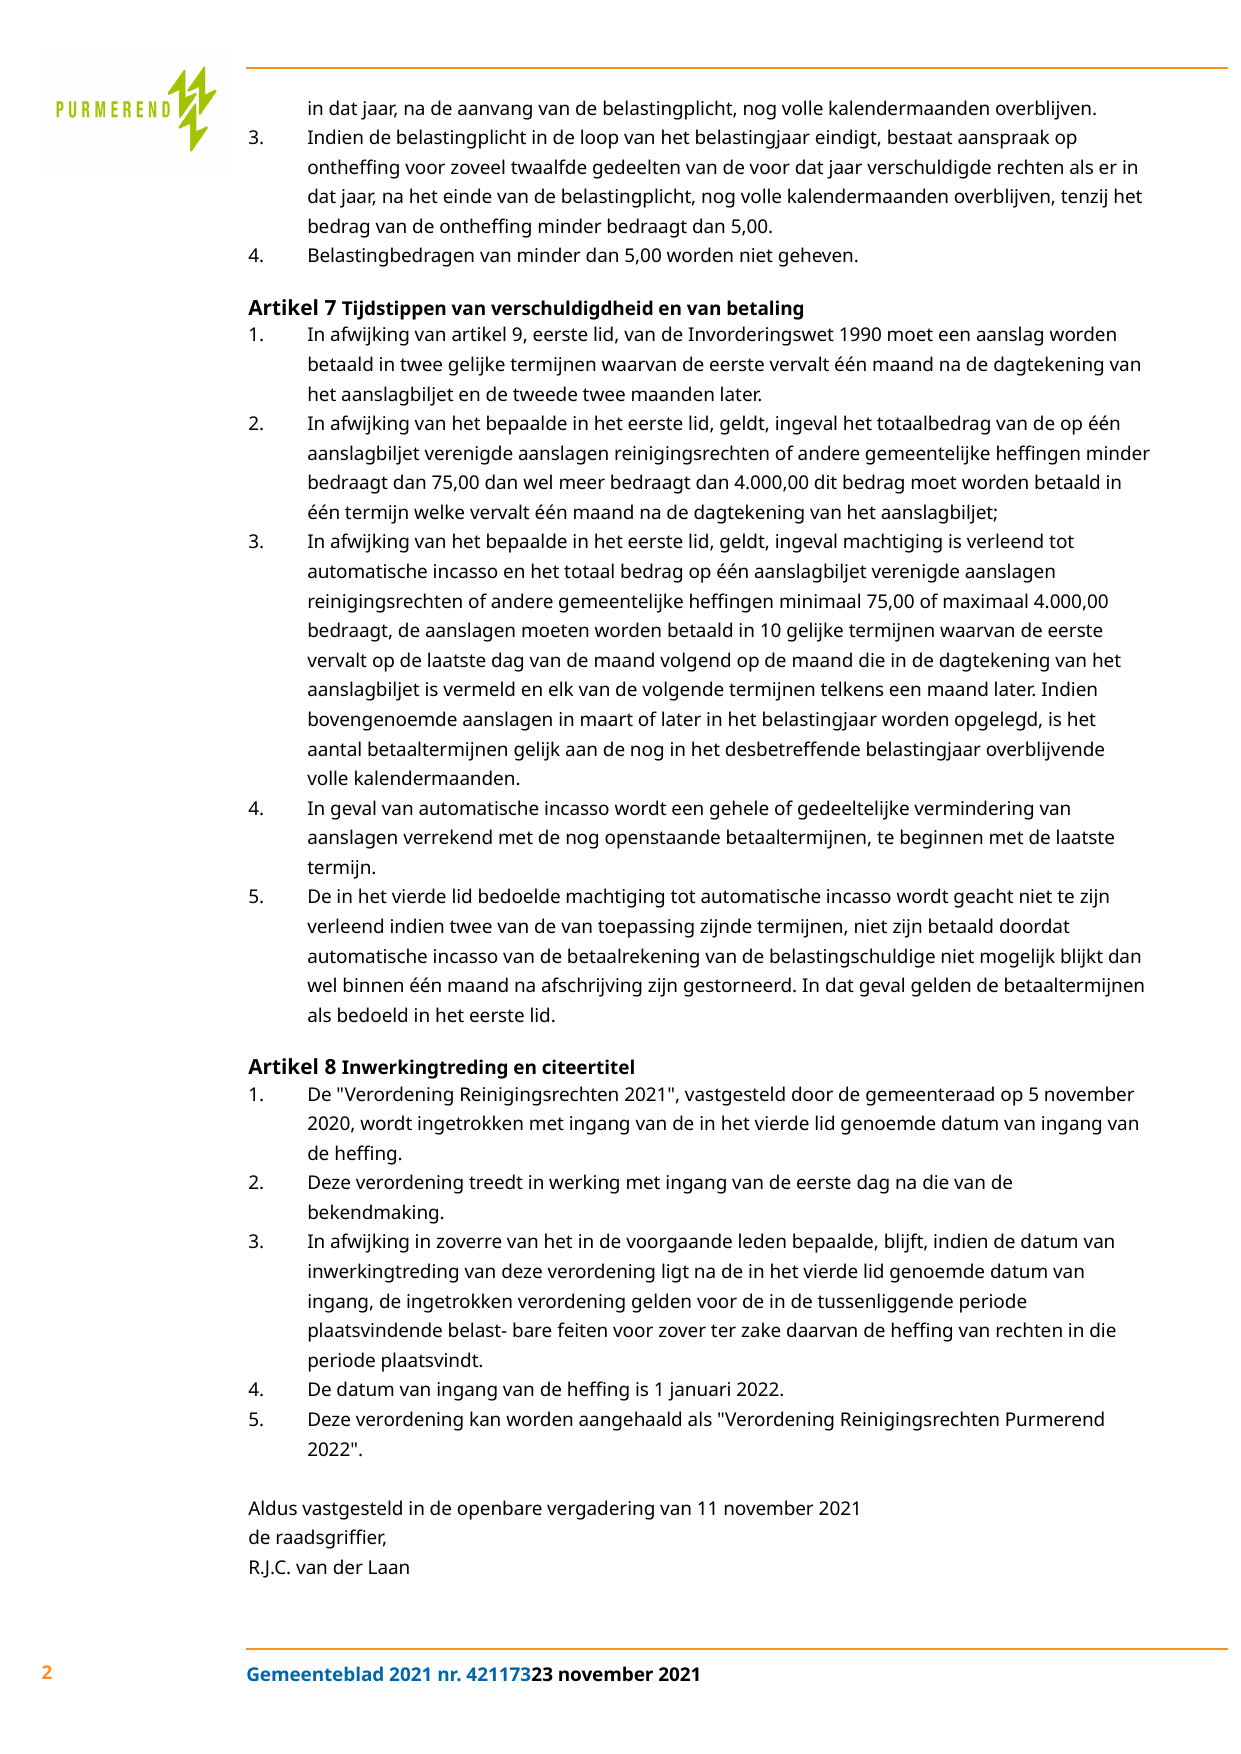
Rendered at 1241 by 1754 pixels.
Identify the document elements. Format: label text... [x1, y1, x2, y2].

text Artikel 8 Inwerkingtreding en citeertitel [248, 1052, 1152, 1081]
list in dat jaar, na de aanvang van de belastingplicht, nog volle kalendermaanden overblijven. [248, 95, 1152, 121]
list Deze verordening treedt in werking met ingang van de eerste dag na die van de bekendmaking. [248, 1169, 1152, 1225]
text de raadsgriffier, [248, 1524, 1152, 1550]
list In afwijking van artikel 9, eerste lid, van de Invorderingswet 1990 moet een aanslag worden betaald in twee gelijke termijnen waarvan de eerste vervalt één maand na de dagtekening van het aanslagbiljet en de tweede twee maanden later. [248, 322, 1152, 406]
text Aldus vastgesteld in de openbare vergadering van 11 november 2021 [248, 1495, 1152, 1521]
text Artikel 7 Tijdstippen van verschuldigdheid en van betaling [248, 293, 1152, 322]
list In afwijking van het bepaalde in het eerste lid, geldt, ingeval machtiging is verleend tot automatische incasso en het totaal bedrag op één aanslagbiljet verenigde aanslagen reinigingsrechten of andere gemeentelijke heffingen minimaal 75,00 of maximaal 4.000,00 bedraagt, de aanslagen moeten worden betaald in 10 gelijke termijnen waarvan de eerste vervalt op de laatste dag van de maand volgend op de maand die in de dagtekening van het aanslagbiljet is vermeld en elk van de volgende termijnen telkens een maand later. Indien bovengenoemde aanslagen in maart of later in het belastingjaar worden opgelegd, is het aantal betaaltermijnen gelijk aan de nog in het desbetreffende belastingjaar overblijvende volle kalendermaanden. [248, 529, 1152, 791]
list De datum van ingang van de heffing is 1 januari 2022. [248, 1377, 1152, 1402]
list De "Verordening Reinigingsrechten 2021", vastgesteld door de gemeenteraad op 5 november 2020, wordt ingetrokken met ingang van de in het vierde lid genoemde datum van ingang van de heffing. [248, 1081, 1152, 1166]
picture [41, 47, 231, 172]
list In geval van automatische incasso wordt een gehele of gedeeltelijke vermindering van aanslagen verrekend met de nog openstaande betaaltermijnen, te beginnen met de laatste termijn. [248, 795, 1152, 880]
list Deze verordening kan worden aangehaald als "Verordening Reinigingsrechten Purmerend 2022". [248, 1406, 1152, 1462]
list Indien de belastingplicht in de loop van het belastingjaar eindigt, bestaat aanspraak op ontheffing voor zoveel twaalfde gedeelten van de voor dat jaar verschuldigde rechten als er in dat jaar, na het einde van de belastingplicht, nog volle kalendermaanden overblijven, tenzij het bedrag van de ontheffing minder bedraagt dan 5,00. [248, 124, 1152, 239]
list In afwijking in zoverre van het in de voorgaande leden bepaalde, blijft, indien de datum van inwerkingtreding van deze verordening ligt na de in het vierde lid genoemde datum van ingang, de ingetrokken verordening gelden voor de in de tussenliggende periode plaatsvindende belast- bare feiten voor zover ter zake daarvan de heffing van rechten in die periode plaatsvindt. [248, 1229, 1152, 1373]
list De in het vierde lid bedoelde machtiging tot automatische incasso wordt geacht niet te zijn verleend indien twee van de van toepassing zijnde termijnen, niet zijn betaald doordat automatische incasso van de betaalrekening van de belastingschuldige niet mogelijk blijkt dan wel binnen één maand na afschrijving zijn gestorneerd. In dat geval gelden de betaaltermijnen als bedoeld in het eerste lid. [248, 884, 1152, 1028]
text R.J.C. van der Laan [248, 1554, 1152, 1580]
list In afwijking van het bepaalde in het eerste lid, geldt, ingeval het totaalbedrag van de op één aanslagbiljet verenigde aanslagen reinigingsrechten of andere gemeentelijke heffingen minder bedraagt dan 75,00 dan wel meer bedraagt dan 4.000,00 dit bedrag moet worden betaald in één termijn welke vervalt één maand na de dagtekening van het aanslagbiljet; [248, 410, 1152, 525]
list Belastingbedragen van minder dan 5,00 worden niet geheven. [248, 243, 1152, 268]
